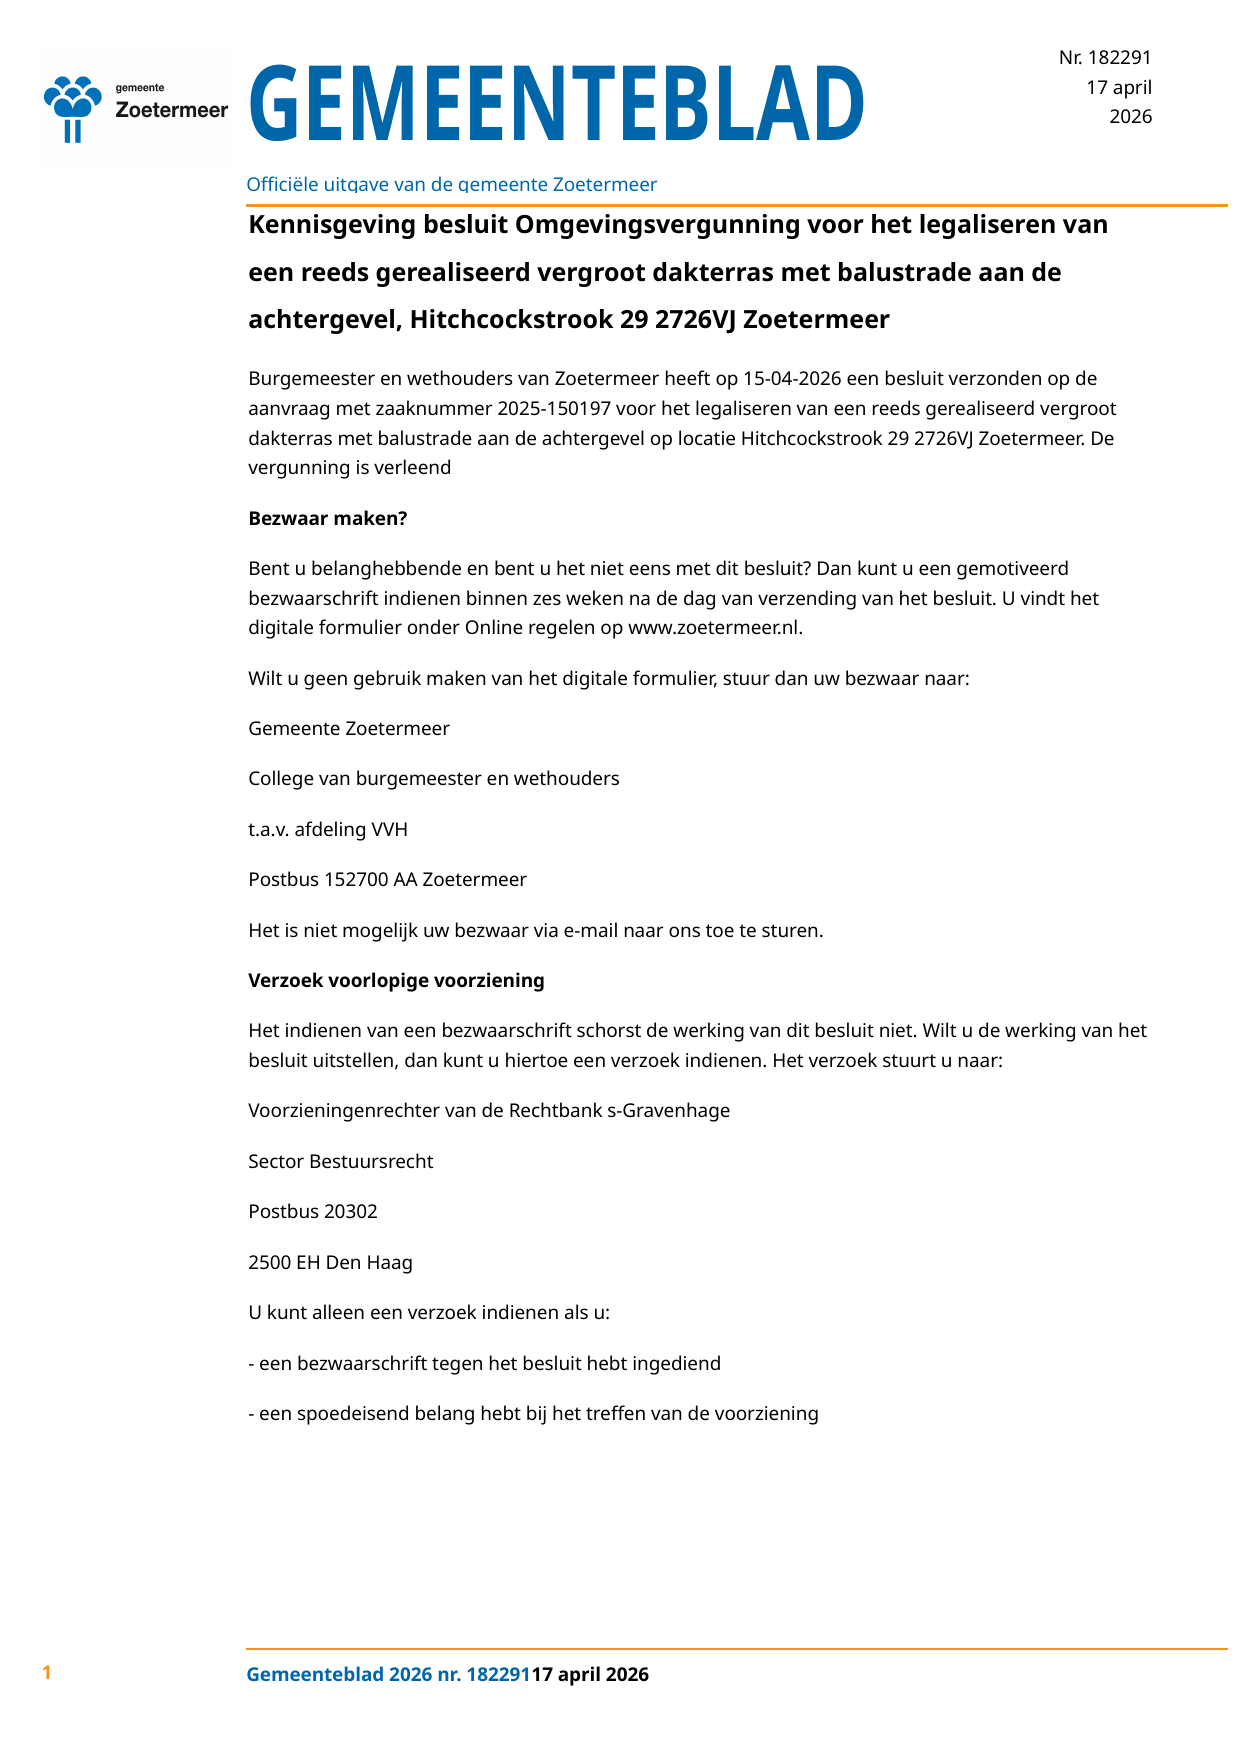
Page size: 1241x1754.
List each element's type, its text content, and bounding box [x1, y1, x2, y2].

text Het is niet mogelijk uw bezwaar via e-mail naar ons toe te sturen. [248, 917, 1152, 942]
text t.a.v. afdeling VVH [248, 816, 1152, 842]
picture [41, 47, 231, 172]
text 2500 EH Den Haag [248, 1249, 1152, 1274]
text College van burgemeester en wethouders [248, 766, 1152, 791]
text Bent u belanghebbende en bent u het niet eens met dit besluit? Dan kunt u een gemotiveerd bezwaarschrift indienen binnen zes weken na de dag van verzending van het besluit. U vindt het digitale formulier onder Online regelen op www.zoetermeer.nl. [248, 555, 1152, 640]
text Bezwaar maken? [248, 505, 1152, 530]
text Burgemeester en wethouders van Zoetermeer heeft op 15-04-2026 een besluit verzonden op de aanvraag met zaaknummer 2025-150197 voor het legaliseren van een reeds gerealiseerd vergroot dakterras met balustrade aan de achtergevel op locatie Hitchcockstrook 29 2726VJ Zoetermeer. De vergunning is verleend [248, 366, 1152, 480]
text - een bezwaarschrift tegen het besluit hebt ingediend [248, 1350, 1152, 1375]
text - een spoedeisend belang hebt bij het treffen van de voorziening [248, 1400, 1152, 1426]
text Wilt u geen gebruik maken van het digitale formulier, stuur dan uw bezwaar naar: [248, 665, 1152, 690]
text Kennisgeving besluit Omgevingsvergunning voor het legaliseren van een reeds gerealiseerd vergroot dakterras met balustrade aan de achtergevel, Hitchcockstrook 29 2726VJ Zoetermeer [248, 207, 1152, 336]
text U kunt alleen een verzoek indienen als u: [248, 1299, 1152, 1325]
text Sector Bestuursrecht [248, 1148, 1152, 1174]
text Gemeente Zoetermeer [248, 715, 1152, 741]
text Voorzieningenrechter van de Rechtbank s-Gravenhage [248, 1098, 1152, 1123]
text Het indienen van een bezwaarschrift schorst de werking van dit besluit niet. Wilt u de werking van het besluit uitstellen, dan kunt u hiertoe een verzoek indienen. Het verzoek stuurt u naar: [248, 1018, 1152, 1073]
text Postbus 20302 [248, 1198, 1152, 1224]
text Verzoek voorlopige voorziening [248, 967, 1152, 993]
text Postbus 152700 AA Zoetermeer [248, 866, 1152, 892]
